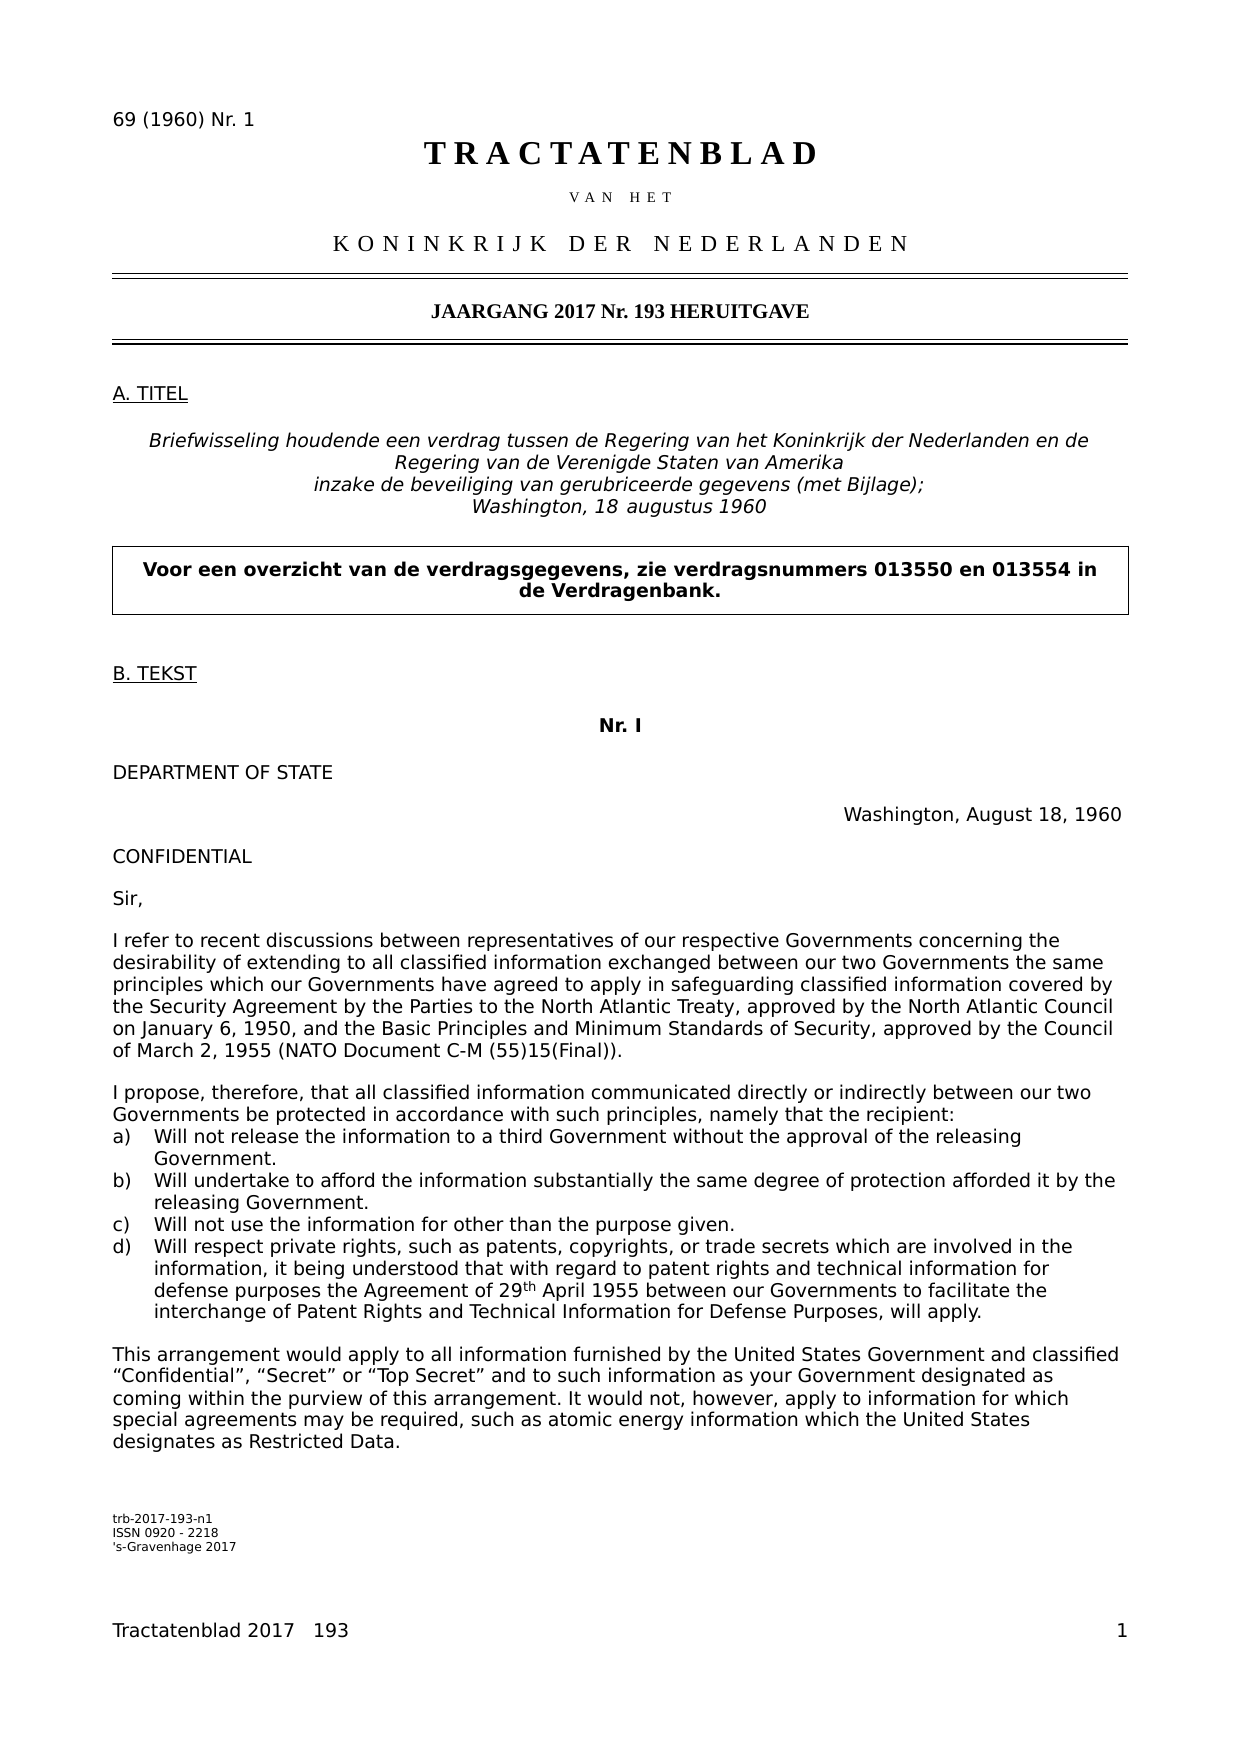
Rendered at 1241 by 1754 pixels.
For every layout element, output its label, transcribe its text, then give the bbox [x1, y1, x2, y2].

text 69 (1960) Nr. 1 [112, 109, 1128, 131]
text Briefwisseling houdende een verdrag tussen de Regering van het Koninkrijk der Nederlanden en de Regering van de Verenigde Staten van Amerika [112, 430, 1128, 474]
text 's-Gravenhage 2017 [112, 1540, 346, 1554]
text I refer to recent discussions between representatives of our respective Governments concerning the desirability of extending to all classified information exchanged between our two Governments the same principles which our Governments have agreed to apply in safeguarding classified information covered by the Security Agreement by the Parties to the North Atlantic Treaty, approved by the North Atlantic Council on January 6, 1950, and the Basic Principles and Minimum Standards of Security, approved by the Council of March 2, 1955 (NATO Document C-M (55)15(Final)). [112, 930, 1128, 1062]
text DEPARTMENT OF STATE [112, 762, 1128, 784]
text trb-2017-193-n1 [112, 1512, 346, 1526]
text Washington, 18 augustus 1960 [112, 496, 1128, 518]
text d) Will respect private rights, such as patents, copyrights, or trade secrets which are involved in the information, it being understood that with regard to patent rights and technical information for defense purposes the Agreement of 29th April 1955 between our Governments to facilitate the interchange of Patent Rights and Technical Information for Defense Purposes, will apply. [112, 1236, 1128, 1323]
text JAARGANG 2017 Nr. 193 HERUITGAVE [112, 299, 1128, 323]
text c) Will not use the information for other than the purpose given. [112, 1213, 1128, 1236]
subtitle B. TEKST [112, 663, 1128, 685]
text ISSN 0920 - 2218 [112, 1526, 346, 1540]
text inzake de beveiliging van gerubriceerde gegevens (met Bijlage); [112, 474, 1128, 496]
subtitle A. TITEL [112, 383, 1128, 405]
text TRACTATENBLAD [112, 133, 1128, 172]
text I propose, therefore, that all classified information communicated directly or indirectly between our two Governments be protected in accordance with such principles, namely that the recipient: [112, 1082, 1128, 1126]
text CONFIDENTIAL [112, 846, 1128, 868]
subtitle Nr. I [112, 715, 1128, 737]
text b) Will undertake to afford the information substantially the same degree of protection afforded it by the releasing Government. [112, 1169, 1128, 1213]
text Washington, August 18, 1960 [112, 804, 1128, 826]
text KONINKRIJK DER NEDERLANDEN [112, 229, 1128, 256]
text VAN HET [112, 189, 1128, 206]
text This arrangement would apply to all information furnished by the United States Government and classified “Confidential”, “Secret” or “Top Secret” and to such information as your Government designated as coming within the purview of this arrangement. It would not, however, apply to information for which special agreements may be required, such as atomic energy information which the United States designates as Restricted Data. [112, 1343, 1128, 1453]
text a) Will not release the information to a third Government without the approval of the releasing Government. [112, 1126, 1128, 1169]
text Sir, [112, 888, 1128, 910]
table_header Voor een overzicht van de verdragsgegevens, zie verdragsnummers 013550 en 013554 in de Verdragenbank. [113, 547, 1128, 614]
